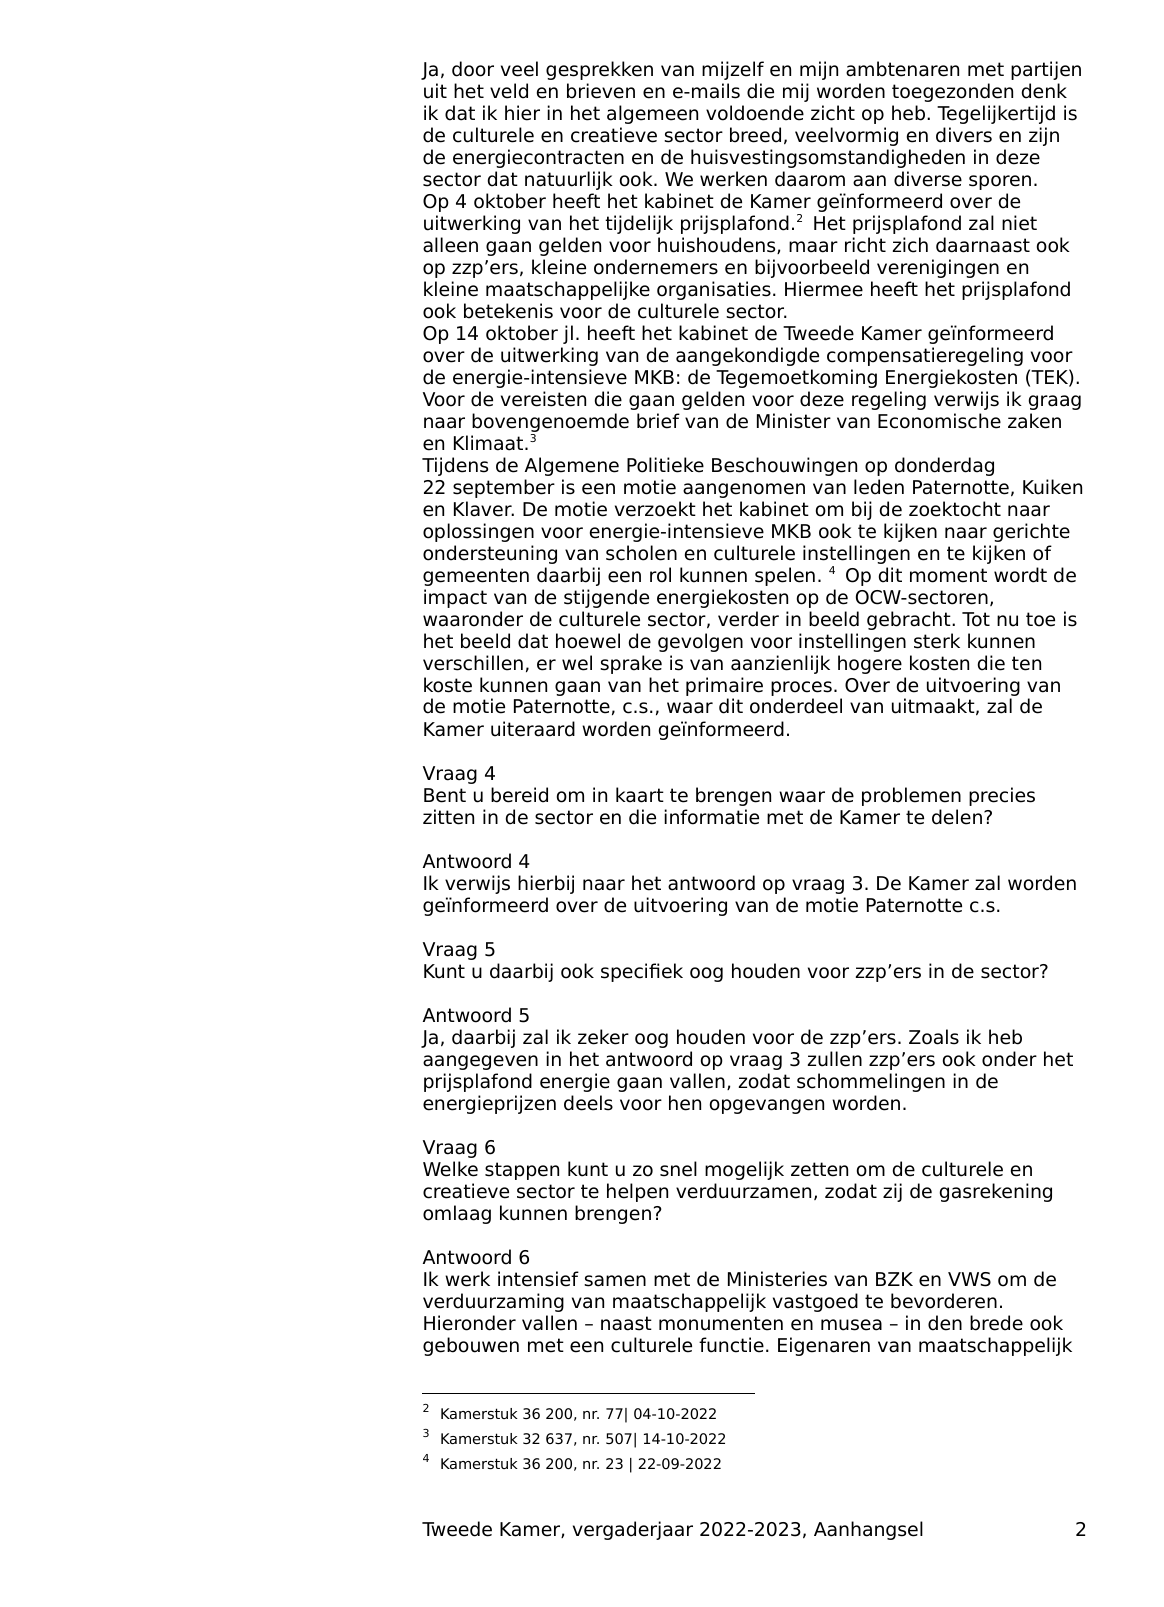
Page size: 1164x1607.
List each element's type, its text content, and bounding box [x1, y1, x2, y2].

text Ik werk intensief samen met de Ministeries van BZK en VWS om de verduurzaming van maatschappelijk vastgoed te bevorderen. Hieronder vallen – naast monumenten en musea – in den brede ook gebouwen met een culturele functie. Eigenaren van maatschappelijk [422, 1269, 1087, 1357]
text Antwoord 6 [422, 1247, 1087, 1269]
text Antwoord 4 [422, 851, 1087, 873]
text Kamerstuk 36 200, nr. 23 | 22-09-2022 [422, 1452, 1087, 1474]
text Ja, door veel gesprekken van mijzelf en mijn ambtenaren met partijen uit het veld en brieven en e-mails die mij worden toegezonden denk ik dat ik hier in het algemeen voldoende zicht op heb. Tegelijkertijd is de culturele en creatieve sector breed, veelvormig en divers en zijn de energiecontracten en de huisvestingsomstandigheden in deze sector dat natuurlijk ook. We werken daarom aan diverse sporen. [422, 59, 1087, 191]
text Vraag 6 [422, 1137, 1087, 1159]
text Bent u bereid om in kaart te brengen waar de problemen precies zitten in de sector en die informatie met de Kamer te delen? [422, 784, 1087, 828]
text Ja, daarbij zal ik zeker oog houden voor de zzp’ers. Zoals ik heb aangegeven in het antwoord op vraag 3 zullen zzp’ers ook onder het prijsplafond energie gaan vallen, zodat schommelingen in de energieprijzen deels voor hen opgevangen worden. [422, 1027, 1087, 1115]
text Ik verwijs hierbij naar het antwoord op vraag 3. De Kamer zal worden geïnformeerd over de uitvoering van de motie Paternotte c.s. [422, 873, 1087, 917]
text Vraag 4 [422, 763, 1087, 784]
text Antwoord 5 [422, 1005, 1087, 1027]
text Kamerstuk 36 200, nr. 77| 04-10-2022 [422, 1402, 1087, 1424]
text Kunt u daarbij ook specifiek oog houden voor zzp’ers in de sector? [422, 961, 1087, 983]
text Kamerstuk 32 637, nr. 507| 14-10-2022 [422, 1427, 1087, 1449]
text Tijdens de Algemene Politieke Beschouwingen op donderdag 22 september is een motie aangenomen van leden Paternotte, Kuiken en Klaver. De motie verzoekt het kabinet om bij de zoektocht naar oplossingen voor energie-intensieve MKB ook te kijken naar gerichte ondersteuning van scholen en culturele instellingen en te kijken of gemeenten daarbij een rol kunnen spelen. Op dit moment wordt de impact van de stijgende energiekosten op de OCW-sectoren, waaronder de culturele sector, verder in beeld gebracht. Tot nu toe is het beeld dat hoewel de gevolgen voor instellingen sterk kunnen verschillen, er wel sprake is van aanzienlijk hogere kosten die ten koste kunnen gaan van het primaire proces. Over de uitvoering van de motie Paternotte, c.s., waar dit onderdeel van uitmaakt, zal de Kamer uiteraard worden geïnformeerd. [422, 455, 1087, 740]
text Op 4 oktober heeft het kabinet de Kamer geïnformeerd over de uitwerking van het tijdelijk prijsplafond. Het prijsplafond zal niet alleen gaan gelden voor huishoudens, maar richt zich daarnaast ook op zzp’ers, kleine ondernemers en bijvoorbeeld verenigingen en kleine maatschappelijke organisaties. Hiermee heeft het prijsplafond ook betekenis voor de culturele sector. [422, 191, 1087, 323]
text Vraag 5 [422, 939, 1087, 961]
text Welke stappen kunt u zo snel mogelijk zetten om de culturele en creatieve sector te helpen verduurzamen, zodat zij de gasrekening omlaag kunnen brengen? [422, 1159, 1087, 1225]
text Op 14 oktober jl. heeft het kabinet de Tweede Kamer geïnformeerd over de uitwerking van de aangekondigde compensatieregeling voor de energie-intensieve MKB: de Tegemoetkoming Energiekosten (TEK). Voor de vereisten die gaan gelden voor deze regeling verwijs ik graag naar bovengenoemde brief van de Minister van Economische zaken en Klimaat. [422, 323, 1087, 455]
